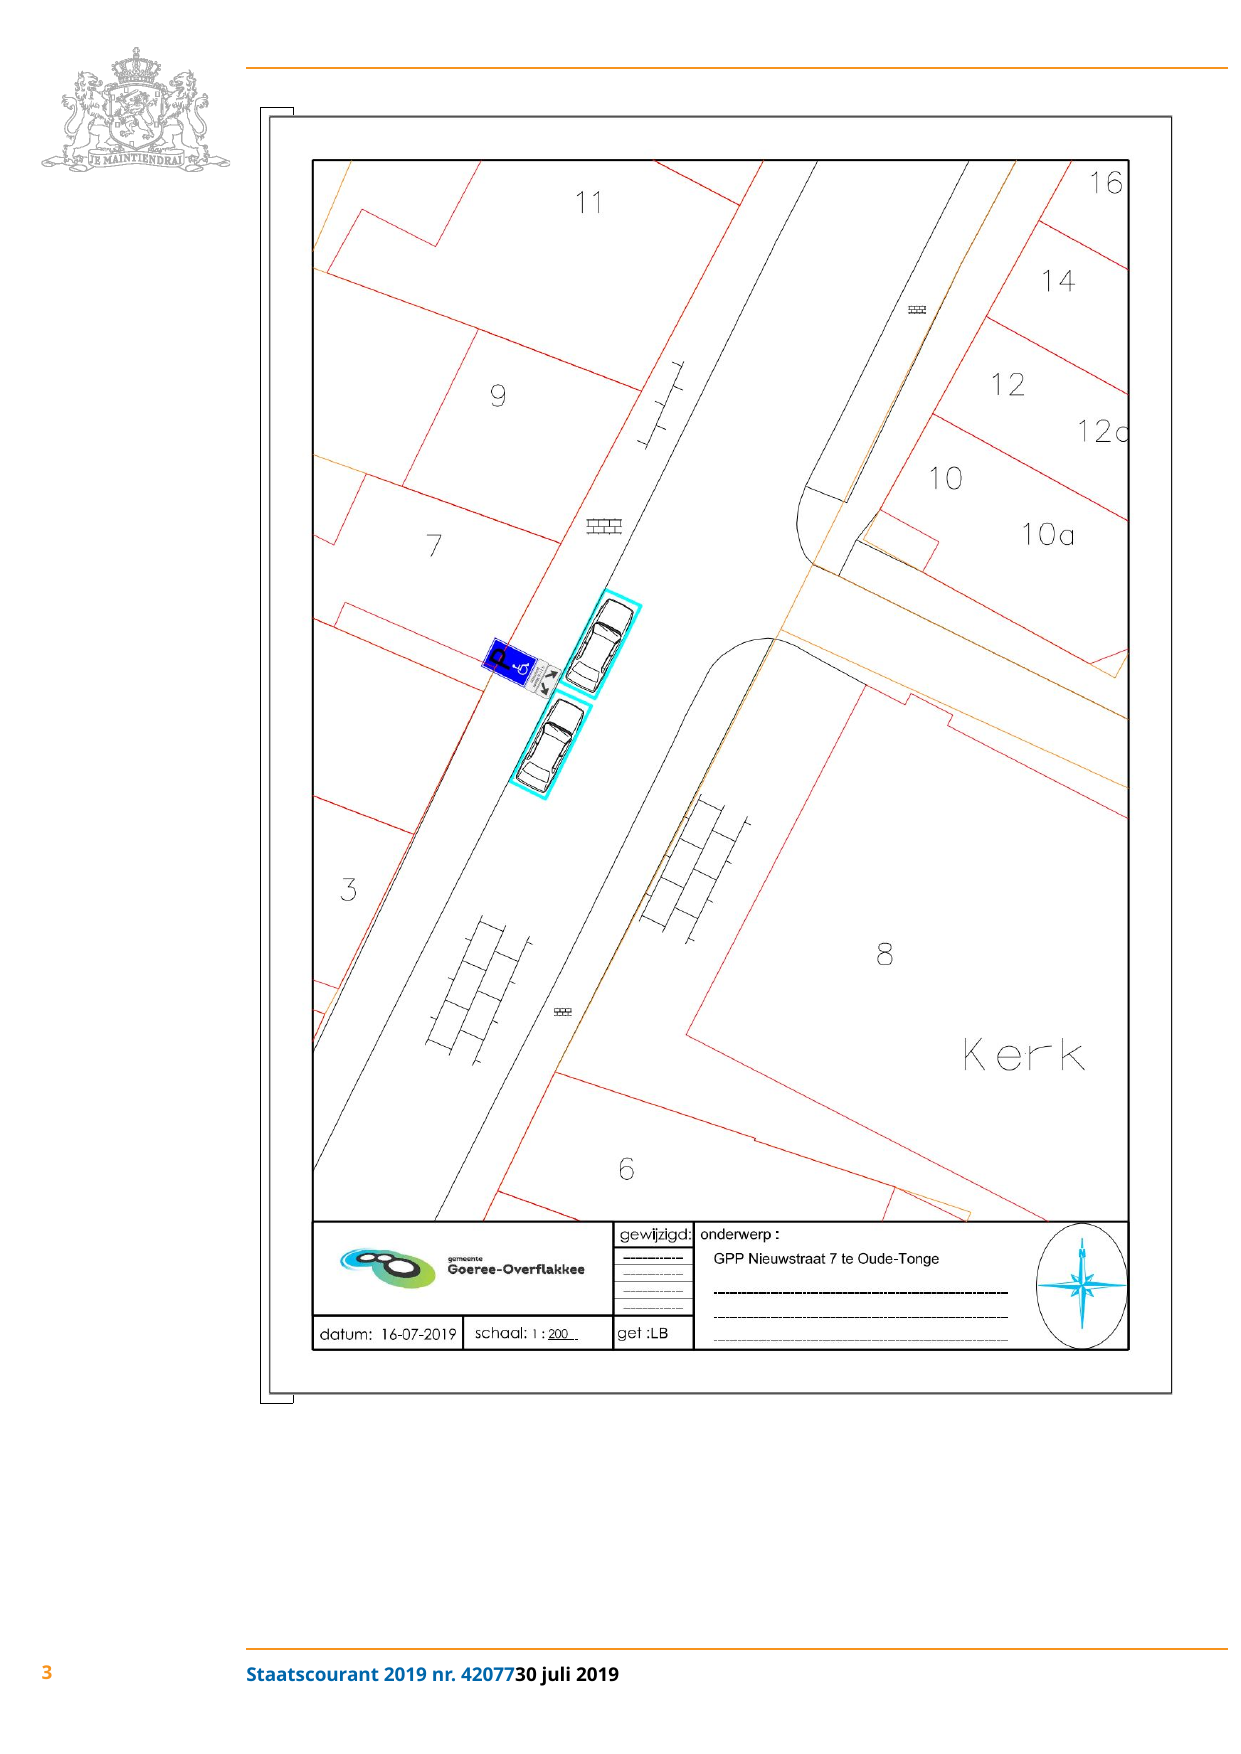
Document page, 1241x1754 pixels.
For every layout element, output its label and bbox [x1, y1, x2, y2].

picture [41, 47, 231, 172]
picture [268, 115, 1173, 1395]
